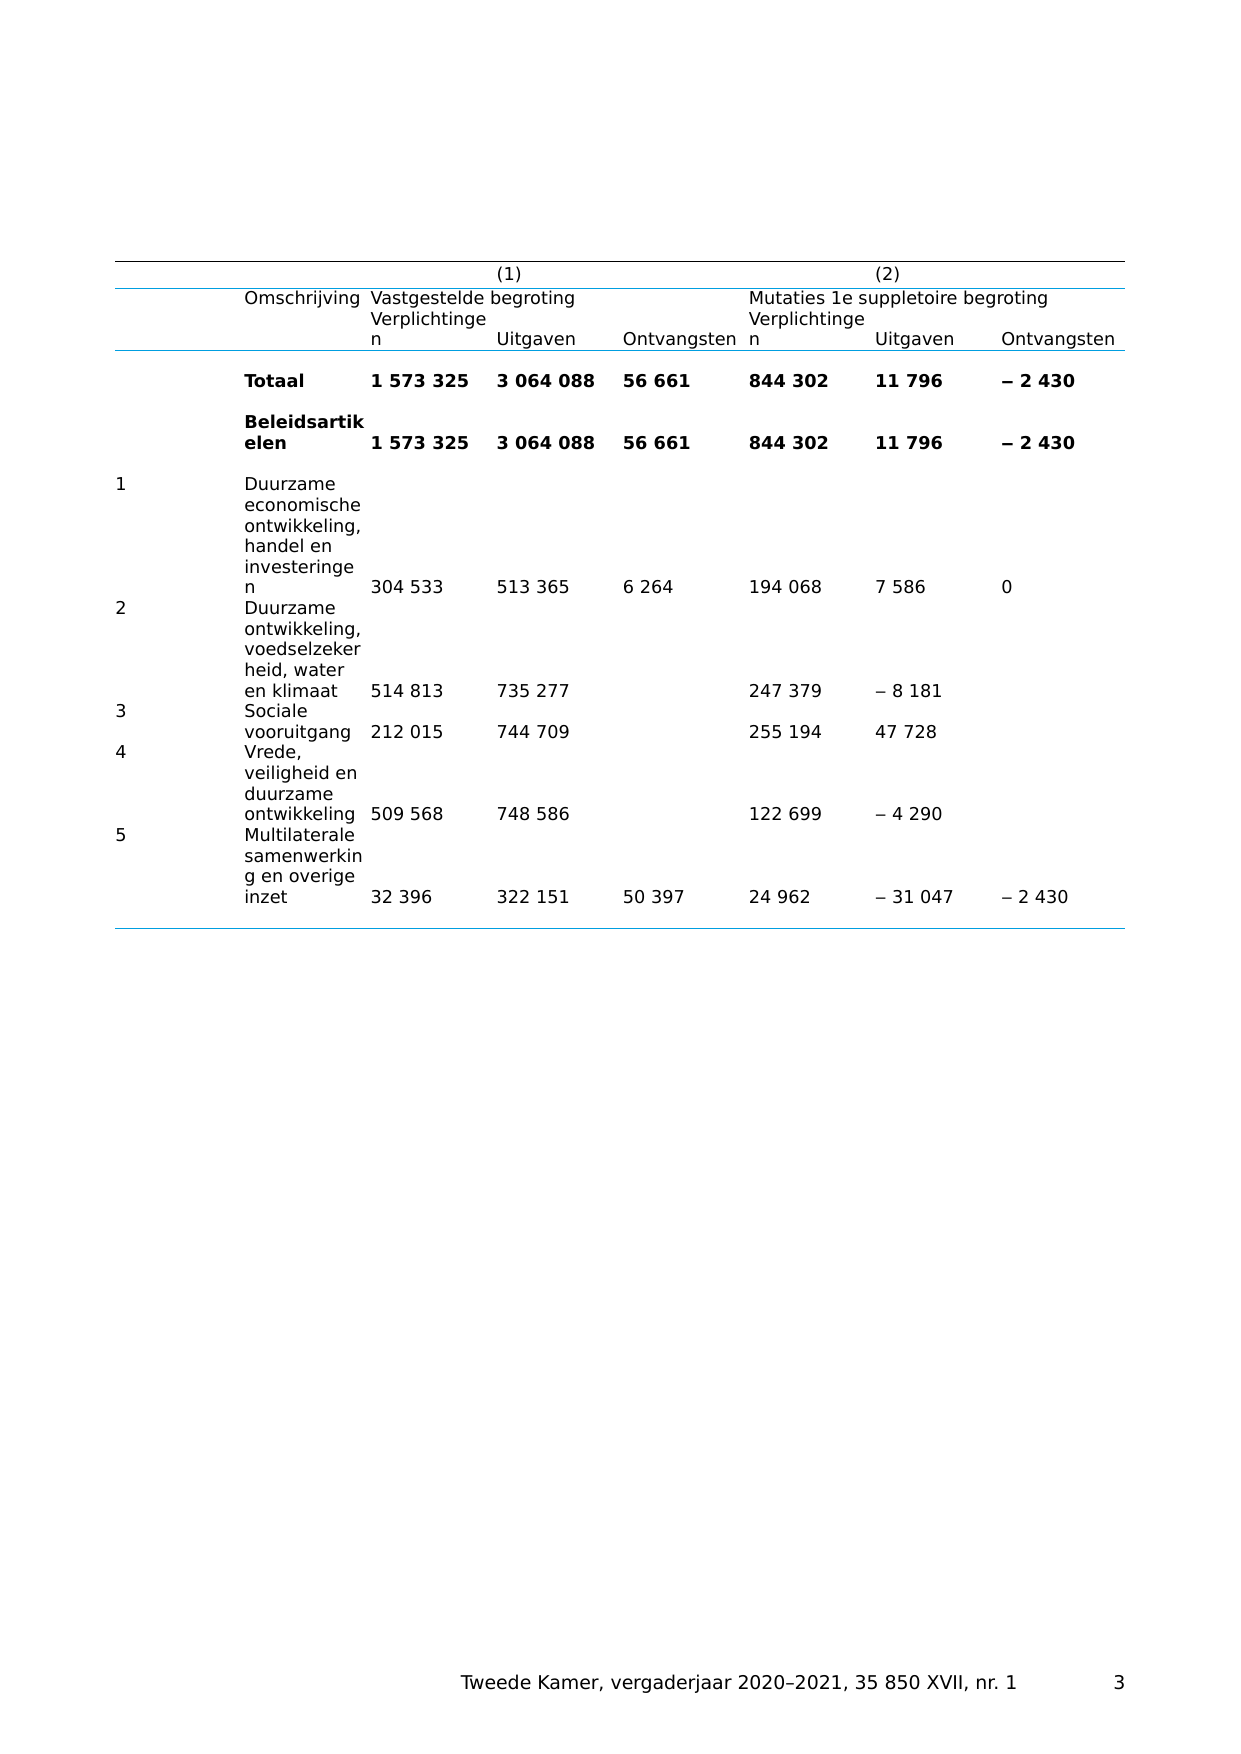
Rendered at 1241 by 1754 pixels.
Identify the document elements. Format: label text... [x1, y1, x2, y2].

table_cell 322 151 [494, 825, 620, 907]
table_cell 3 064 088 [494, 413, 620, 454]
table_cell 1 573 325 [368, 371, 493, 392]
table_cell (1) [494, 262, 620, 288]
table_cell 6 264 [620, 474, 746, 598]
table_cell [746, 908, 872, 928]
table_cell [746, 262, 872, 288]
table_cell 1 [115, 474, 241, 598]
table_cell [998, 908, 1125, 928]
table_cell [620, 598, 746, 701]
table_cell [241, 454, 367, 474]
table_cell Verplichtingen [746, 309, 872, 350]
table_cell [241, 309, 367, 350]
table_cell 5 [115, 825, 241, 907]
table_cell 1 573 325 [368, 413, 493, 454]
table_cell [115, 392, 241, 412]
table_cell 735 277 [494, 598, 620, 701]
table_cell 304 533 [368, 474, 493, 598]
table_cell [998, 701, 1125, 742]
table_cell [115, 351, 241, 371]
table_cell Duurzame economische ontwikkeling, handel en investeringen [241, 474, 367, 598]
table_cell 509 568 [368, 743, 493, 825]
table_cell 514 813 [368, 598, 493, 701]
table_cell (2) [872, 262, 998, 288]
table_cell [620, 392, 746, 412]
table_cell [494, 351, 620, 371]
table_cell 24 962 [746, 825, 872, 907]
table_cell Mutaties 1e suppletoire begroting [746, 289, 1125, 309]
table_cell [115, 289, 241, 309]
table_cell [620, 743, 746, 825]
table_cell Vrede, veiligheid en duurzame ontwikkeling [241, 743, 367, 825]
table_cell [998, 262, 1125, 288]
table_cell [241, 908, 367, 928]
table_cell Beleidsartikelen [241, 413, 367, 454]
table_cell 744 709 [494, 701, 620, 742]
table_cell 748 586 [494, 743, 620, 825]
table_cell Ontvangsten [998, 309, 1125, 350]
table_cell Multilaterale samenwerking en overige inzet [241, 825, 367, 907]
table_cell [998, 392, 1125, 412]
table_cell Uitgaven [494, 309, 620, 350]
table_cell [115, 309, 241, 350]
table_cell [494, 908, 620, 928]
table_cell [115, 454, 241, 474]
table_cell 56 661 [620, 371, 746, 392]
table_header Tabel 1 Wijziging begrotingsstaat van de begroting van Buitenlandse Handel en Ontwikkelingssamenwerking (XVII) voor het jaar 2021 (Eerste suppletoire begroting) (bedragen x € 1.000) [115, 213, 1125, 261]
table_cell [746, 351, 872, 371]
table_cell 247 379 [746, 598, 872, 701]
table_cell 513 365 [494, 474, 620, 598]
table_cell [620, 454, 746, 474]
table_cell [998, 351, 1125, 371]
table_cell Omschrijving [241, 289, 367, 309]
table_cell [620, 351, 746, 371]
table_cell ‒ 2 430 [998, 825, 1125, 907]
table_cell [872, 351, 998, 371]
table_cell 11 796 [872, 371, 998, 392]
table_cell 255 194 [746, 701, 872, 742]
table_cell ‒ 2 430 [998, 371, 1125, 392]
table_cell [494, 392, 620, 412]
table_cell Ontvangsten [620, 309, 746, 350]
table_cell 194 068 [746, 474, 872, 598]
table_cell Sociale vooruitgang [241, 701, 367, 742]
table_cell Uitgaven [872, 309, 998, 350]
table_cell ‒ 31 047 [872, 825, 998, 907]
table_cell 844 302 [746, 371, 872, 392]
table_cell [998, 743, 1125, 825]
table_cell 0 [998, 474, 1125, 598]
table_cell [620, 262, 746, 288]
table_cell [998, 454, 1125, 474]
table_cell 122 699 [746, 743, 872, 825]
table_cell [494, 454, 620, 474]
table_cell [241, 262, 367, 288]
table_cell [368, 908, 493, 928]
table_cell [872, 908, 998, 928]
table_cell 844 302 [746, 413, 872, 454]
table_cell 3 [115, 701, 241, 742]
table_cell [368, 262, 493, 288]
table_cell [872, 454, 998, 474]
table_cell [115, 371, 241, 392]
table_cell Totaal [241, 371, 367, 392]
table_cell [368, 454, 493, 474]
table_cell [746, 454, 872, 474]
table_cell 56 661 [620, 413, 746, 454]
table_cell [620, 908, 746, 928]
table_cell Vastgestelde begroting [368, 289, 746, 309]
table_cell [620, 701, 746, 742]
table_cell 212 015 [368, 701, 493, 742]
table_cell 2 [115, 598, 241, 701]
table_cell 11 796 [872, 413, 998, 454]
table_cell [368, 392, 493, 412]
table_cell [115, 413, 241, 454]
table_cell [998, 598, 1125, 701]
table_cell [368, 351, 493, 371]
table_cell 32 396 [368, 825, 493, 907]
table_cell [872, 392, 998, 412]
table_cell Verplichtingen [368, 309, 493, 350]
table_cell [115, 908, 241, 928]
table_cell ‒ 8 181 [872, 598, 998, 701]
table_cell 50 397 [620, 825, 746, 907]
table_cell 4 [115, 743, 241, 825]
table_cell [115, 262, 241, 288]
table_cell ‒ 2 430 [998, 413, 1125, 454]
table_cell 47 728 [872, 701, 998, 742]
table_cell Duurzame ontwikkeling, voedselzekerheid, water en klimaat [241, 598, 367, 701]
table_cell 7 586 [872, 474, 998, 598]
table_cell [241, 351, 367, 371]
table_cell [746, 392, 872, 412]
table_cell [241, 392, 367, 412]
table_cell 3 064 088 [494, 371, 620, 392]
table_cell ‒ 4 290 [872, 743, 998, 825]
